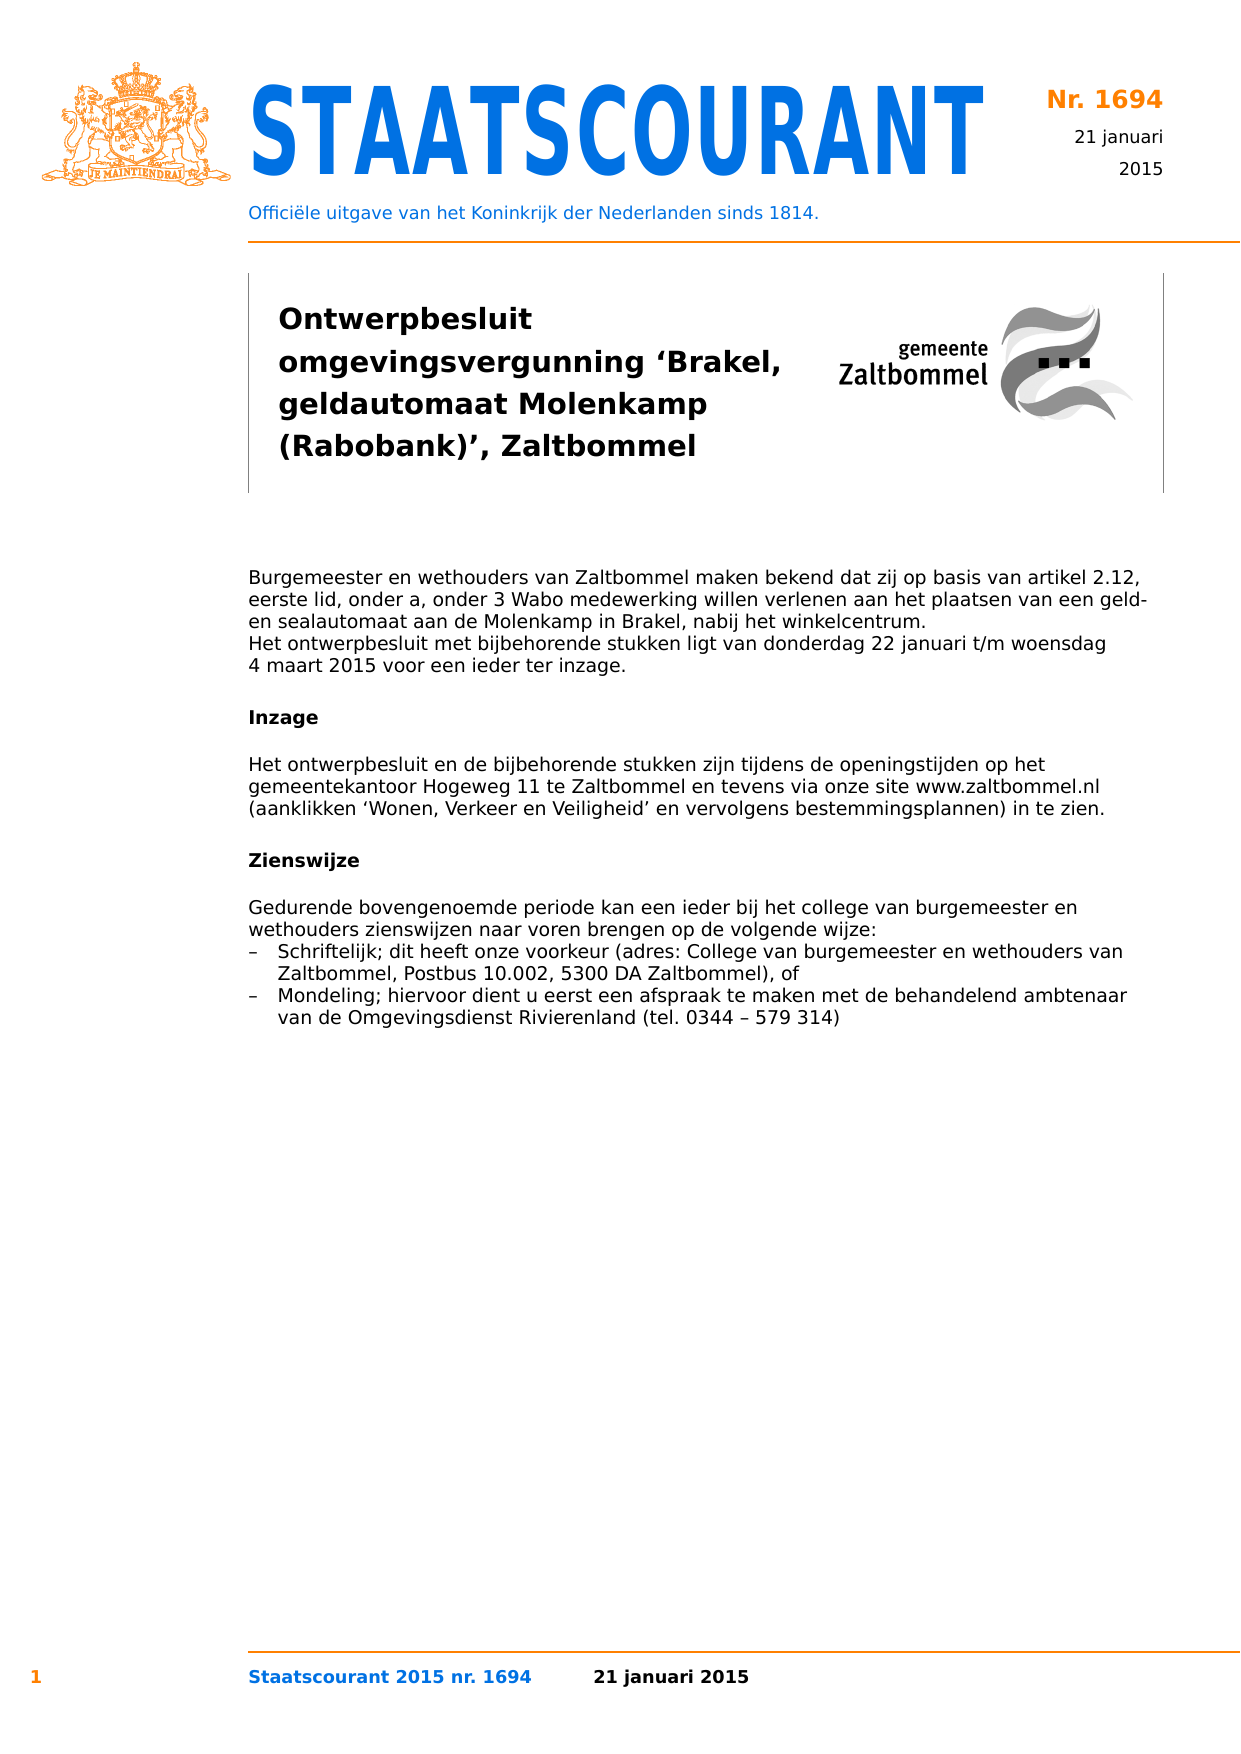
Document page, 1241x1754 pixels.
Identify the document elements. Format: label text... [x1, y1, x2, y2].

table_cell 2015 [998, 153, 1240, 203]
picture [41, 62, 231, 186]
text Het ontwerpbesluit met bijbehorende stukken ligt van donderdag 22 januari t/m woensdag 4 maart 2015 voor een ieder ter inzage. [248, 633, 1163, 677]
table_header STAATSCOURANT [248, 62, 998, 203]
table_cell Officiële uitgave van het Koninkrijk der Nederlanden sinds 1814. [248, 203, 1240, 241]
text Burgemeester en wethouders van Zaltbommel maken bekend dat zij op basis van artikel 2.12, eerste lid, onder a, onder 3 Wabo medewerking willen verlenen aan het plaatsen van een geld- en sealautomaat aan de Molenkamp in Brakel, nabij het winkelcentrum. [248, 567, 1163, 633]
subtitle Zienswijze [248, 850, 1163, 872]
table_header Nr. 1694 [998, 62, 1240, 121]
text – Schriftelijk; dit heeft onze voorkeur (adres: College van burgemeester en wethouders van Zaltbommel, Postbus 10.002, 5300 DA Zaltbommel), of [248, 941, 1163, 985]
text Gedurende bovengenoemde periode kan een ieder bij het college van burgemeester en wethouders zienswijzen naar voren brengen op de volgende wijze: [248, 897, 1163, 941]
text – Mondeling; hiervoor dient u eerst een afspraak te maken met de behandelend ambtenaar van de Omgevingsdienst Rivierenland (tel. 0344 – 579 314) [248, 985, 1163, 1029]
subtitle Inzage [248, 707, 1163, 729]
table_cell 21 januari [998, 121, 1240, 153]
text Het ontwerpbesluit en de bijbehorende stukken zijn tijdens de openingstijden op het gemeentekantoor Hogeweg 11 te Zaltbommel en tevens via onze site www.zaltbommel.nl (aanklikken ‘Wonen, Verkeer en Veiligheid’ en vervolgens bestemmingsplannen) in te zien. [248, 754, 1163, 820]
table_header [25, 62, 248, 241]
picture [838, 302, 1134, 421]
subtitle Ontwerpbesluit omgevingsvergunning ‘Brakel, geldautomaat Molenkamp (Rabobank)’, Zaltbommel [249, 273, 1163, 493]
